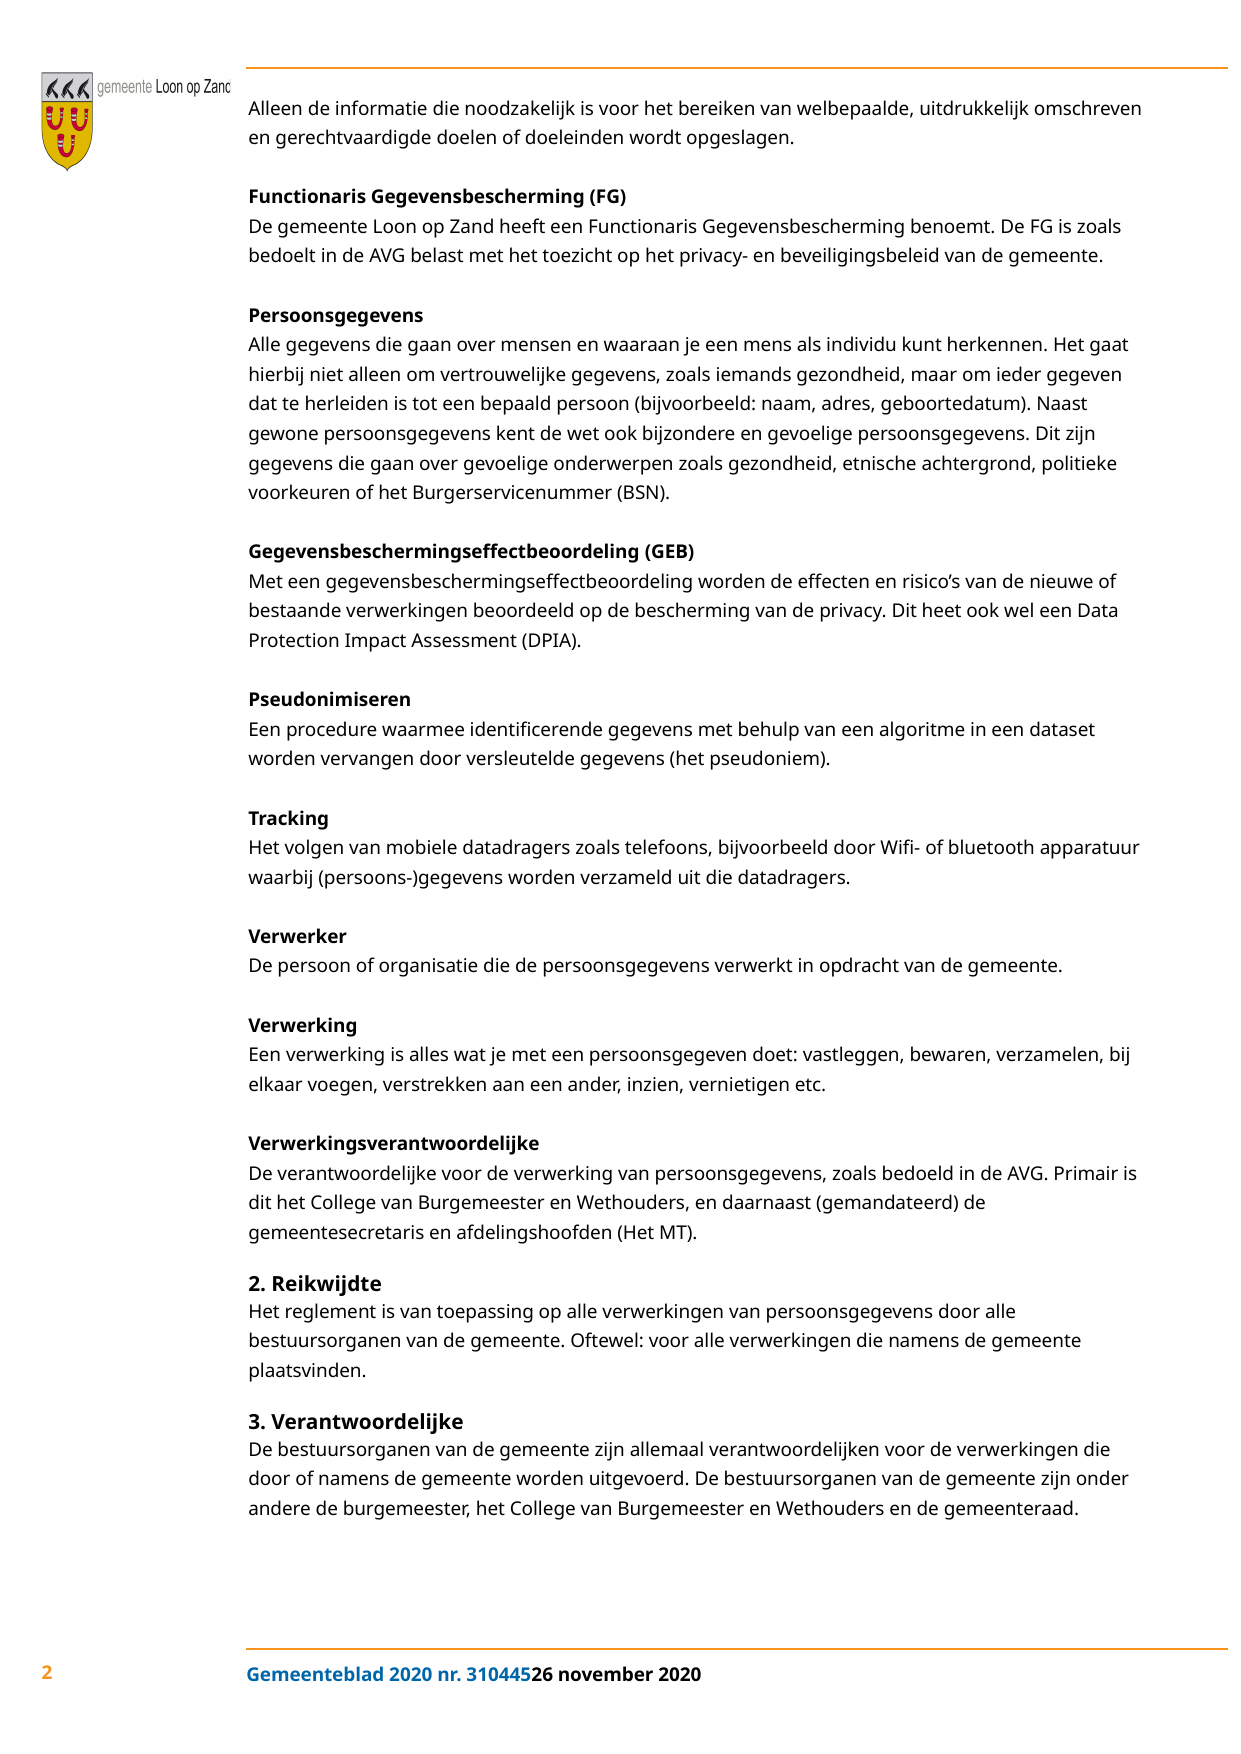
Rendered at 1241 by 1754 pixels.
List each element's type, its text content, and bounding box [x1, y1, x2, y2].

text De persoon of organisatie die de persoonsgegevens verwerkt in opdracht van de gemeente. [248, 953, 1152, 978]
text Een procedure waarmee identificerende gegevens met behulp van een algoritme in een dataset worden vervangen door versleutelde gegevens (het pseudoniem). [248, 716, 1152, 771]
text Verwerkingsverantwoordelijke [248, 1130, 1152, 1156]
text 2. Reikwijdte [248, 1269, 1152, 1298]
text Alle gegevens die gaan over mensen en waaraan je een mens als individu kunt herkennen. Het gaat hierbij niet alleen om vertrouwelijke gegevens, zoals iemands gezondheid, maar om ieder gegeven dat te herleiden is tot een bepaald persoon (bijvoorbeeld: naam, adres, geboortedatum). Naast gewone persoonsgegevens kent de wet ook bijzondere en gevoelige persoonsgegevens. Dit zijn gegevens die gaan over gevoelige onderwerpen zoals gezondheid, etnische achtergrond, politieke voorkeuren of het Burgerservicenummer (BSN). [248, 331, 1152, 505]
text Verwerking [248, 1012, 1152, 1038]
text Tracking [248, 805, 1152, 831]
text Verwerker [248, 923, 1152, 949]
text Een verwerking is alles wat je met een persoonsgegeven doet: vastleggen, bewaren, verzamelen, bij elkaar voegen, verstrekken aan een ander, inzien, vernietigen etc. [248, 1041, 1152, 1097]
text Pseudonimiseren [248, 686, 1152, 712]
text 3. Verantwoordelijke [248, 1407, 1152, 1436]
text De bestuursorganen van de gemeente zijn allemaal verantwoordelijken voor de verwerkingen die door of namens de gemeente worden uitgevoerd. De bestuursorganen van de gemeente zijn onder andere de burgemeester, het College van Burgemeester en Wethouders en de gemeenteraad. [248, 1436, 1152, 1521]
text Alleen de informatie die noodzakelijk is voor het bereiken van welbepaalde, uitdrukkelijk omschreven en gerechtvaardigde doelen of doeleinden wordt opgeslagen. [248, 95, 1152, 150]
text De gemeente Loon op Zand heeft een Functionaris Gegevensbescherming benoemt. De FG is zoals bedoelt in de AVG belast met het toezicht op het privacy- en beveiligingsbeleid van de gemeente. [248, 213, 1152, 268]
text Met een gegevensbeschermingseffectbeoordeling worden de effecten en risico’s van de nieuwe of bestaande verwerkingen beoordeeld op de bescherming van de privacy. Dit heet ook wel een Data Protection Impact Assessment (DPIA). [248, 568, 1152, 653]
text De verantwoordelijke voor de verwerking van persoonsgegevens, zoals bedoeld in de AVG. Primair is dit het College van Burgemeester en Wethouders, en daarnaast (gemandateerd) de gemeentesecretaris en afdelingshoofden (Het MT). [248, 1160, 1152, 1245]
picture [41, 47, 231, 172]
text Het reglement is van toepassing op alle verwerkingen van persoonsgegevens door alle bestuursorganen van de gemeente. Oftewel: voor alle verwerkingen die namens de gemeente plaatsvinden. [248, 1298, 1152, 1383]
text Functionaris Gegevensbescherming (FG) [248, 183, 1152, 209]
text Gegevensbeschermingseffectbeoordeling (GEB) [248, 538, 1152, 564]
text Persoonsgegevens [248, 302, 1152, 328]
text Het volgen van mobiele datadragers zoals telefoons, bijvoorbeeld door Wifi- of bluetooth apparatuur waarbij (persoons-)gegevens worden verzameld uit die datadragers. [248, 834, 1152, 890]
